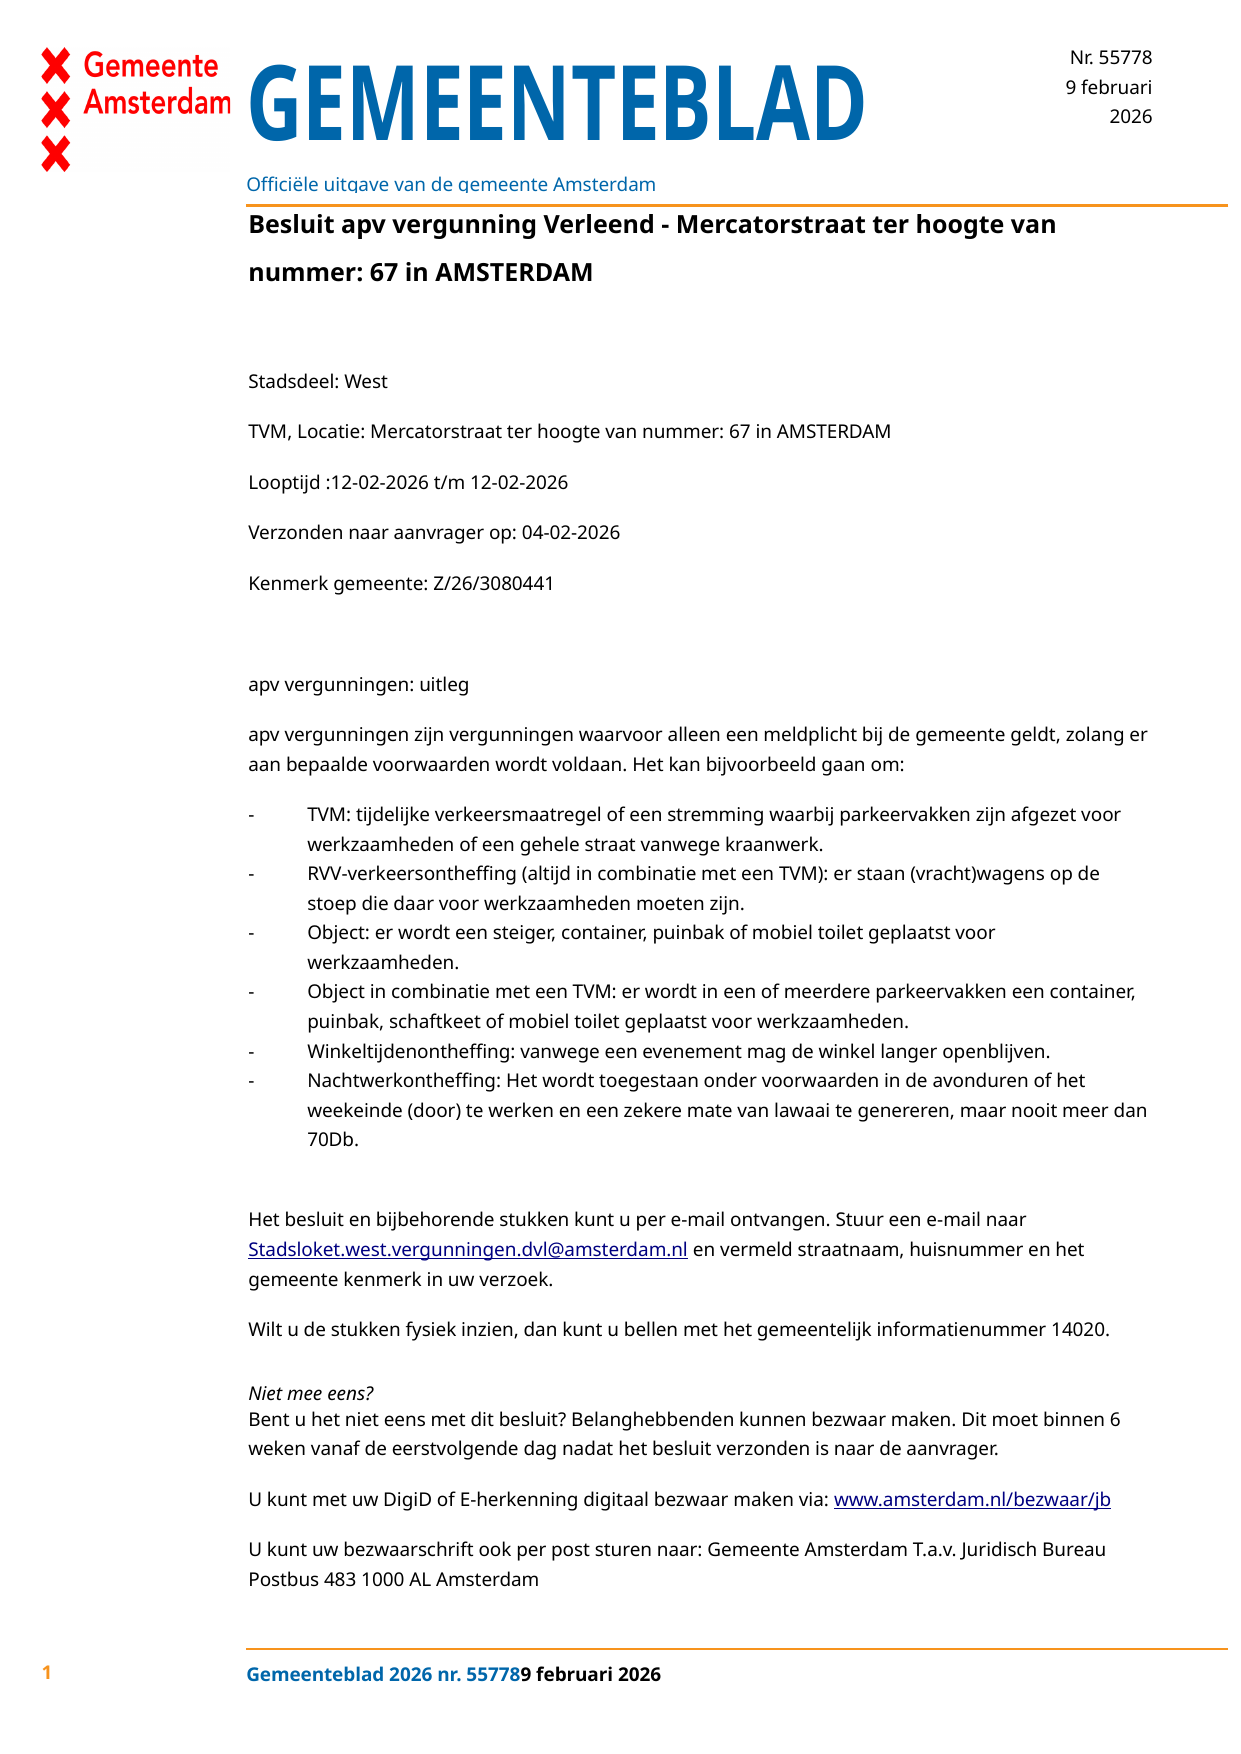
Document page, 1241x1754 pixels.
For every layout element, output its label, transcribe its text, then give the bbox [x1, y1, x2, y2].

picture [41, 47, 231, 172]
list TVM: tijdelijke verkeersmaatregel of een stremming waarbij parkeervakken zijn afgezet voor werkzaamheden of een gehele straat vanwege kraanwerk. [248, 801, 1152, 857]
text Besluit apv vergunning Verleend - Mercatorstraat ter hoogte van nummer: 67 in AMSTERDAM [248, 207, 1152, 288]
text Kenmerk gemeente: Z/26/3080441 [248, 570, 1152, 596]
text U kunt uw bezwaarschrift ook per post sturen naar: Gemeente Amsterdam T.a.v. Juridisch Bureau Postbus 483 1000 AL Amsterdam [248, 1536, 1152, 1592]
text Looptijd :12-02-2026 t/m 12-02-2026 [248, 469, 1152, 495]
list Object in combinatie met een TVM: er wordt in een of meerdere parkeervakken een container, puinbak, schaftkeet of mobiel toilet geplaatst voor werkzaamheden. [248, 979, 1152, 1034]
list Object: er wordt een steiger, container, puinbak of mobiel toilet geplaatst voor werkzaamheden. [248, 919, 1152, 975]
text Verzonden naar aanvrager op: 04-02-2026 [248, 519, 1152, 545]
text Het besluit en bijbehorende stukken kunt u per e-mail ontvangen. Stuur een e-mail naar Stadsloket.west.vergunningen.dvl@amsterdam.nl en vermeld straatnaam, huisnummer en het gemeente kenmerk in uw verzoek. [248, 1207, 1152, 1292]
text U kunt met uw DigiD of E-herkenning digitaal bezwaar maken via: www.amsterdam.nl/bezwaar/jb [248, 1486, 1152, 1512]
list RVV-verkeersontheffing (altijd in combinatie met een TVM): er staan (vracht)wagens op de stoep die daar voor werkzaamheden moeten zijn. [248, 860, 1152, 916]
text Wilt u de stukken fysiek inzien, dan kunt u bellen met het gemeentelijk informatienummer 14020. [248, 1316, 1152, 1342]
text TVM, Locatie: Mercatorstraat ter hoogte van nummer: 67 in AMSTERDAM [248, 419, 1152, 444]
text Stadsdeel: West [248, 368, 1152, 394]
text apv vergunningen zijn vergunningen waarvoor alleen een meldplicht bij de gemeente geldt, zolang er aan bepaalde voorwaarden wordt voldaan. Het kan bijvoorbeeld gaan om: [248, 721, 1152, 777]
text apv vergunningen: uitleg [248, 671, 1152, 697]
list Winkeltijdenontheffing: vanwege een evenement mag de winkel langer openblijven. [248, 1038, 1152, 1064]
text Bent u het niet eens met dit besluit? Belanghebbenden kunnen bezwaar maken. Dit moet binnen 6 weken vanaf de eerstvolgende dag nadat het besluit verzonden is naar de aanvrager. [248, 1406, 1152, 1461]
text Niet mee eens? [248, 1380, 1152, 1406]
list Nachtwerkontheffing: Het wordt toegestaan onder voorwaarden in de avonduren of het weekeinde (door) te werken en een zekere mate van lawaai te genereren, maar nooit meer dan 70Db. [248, 1067, 1152, 1152]
